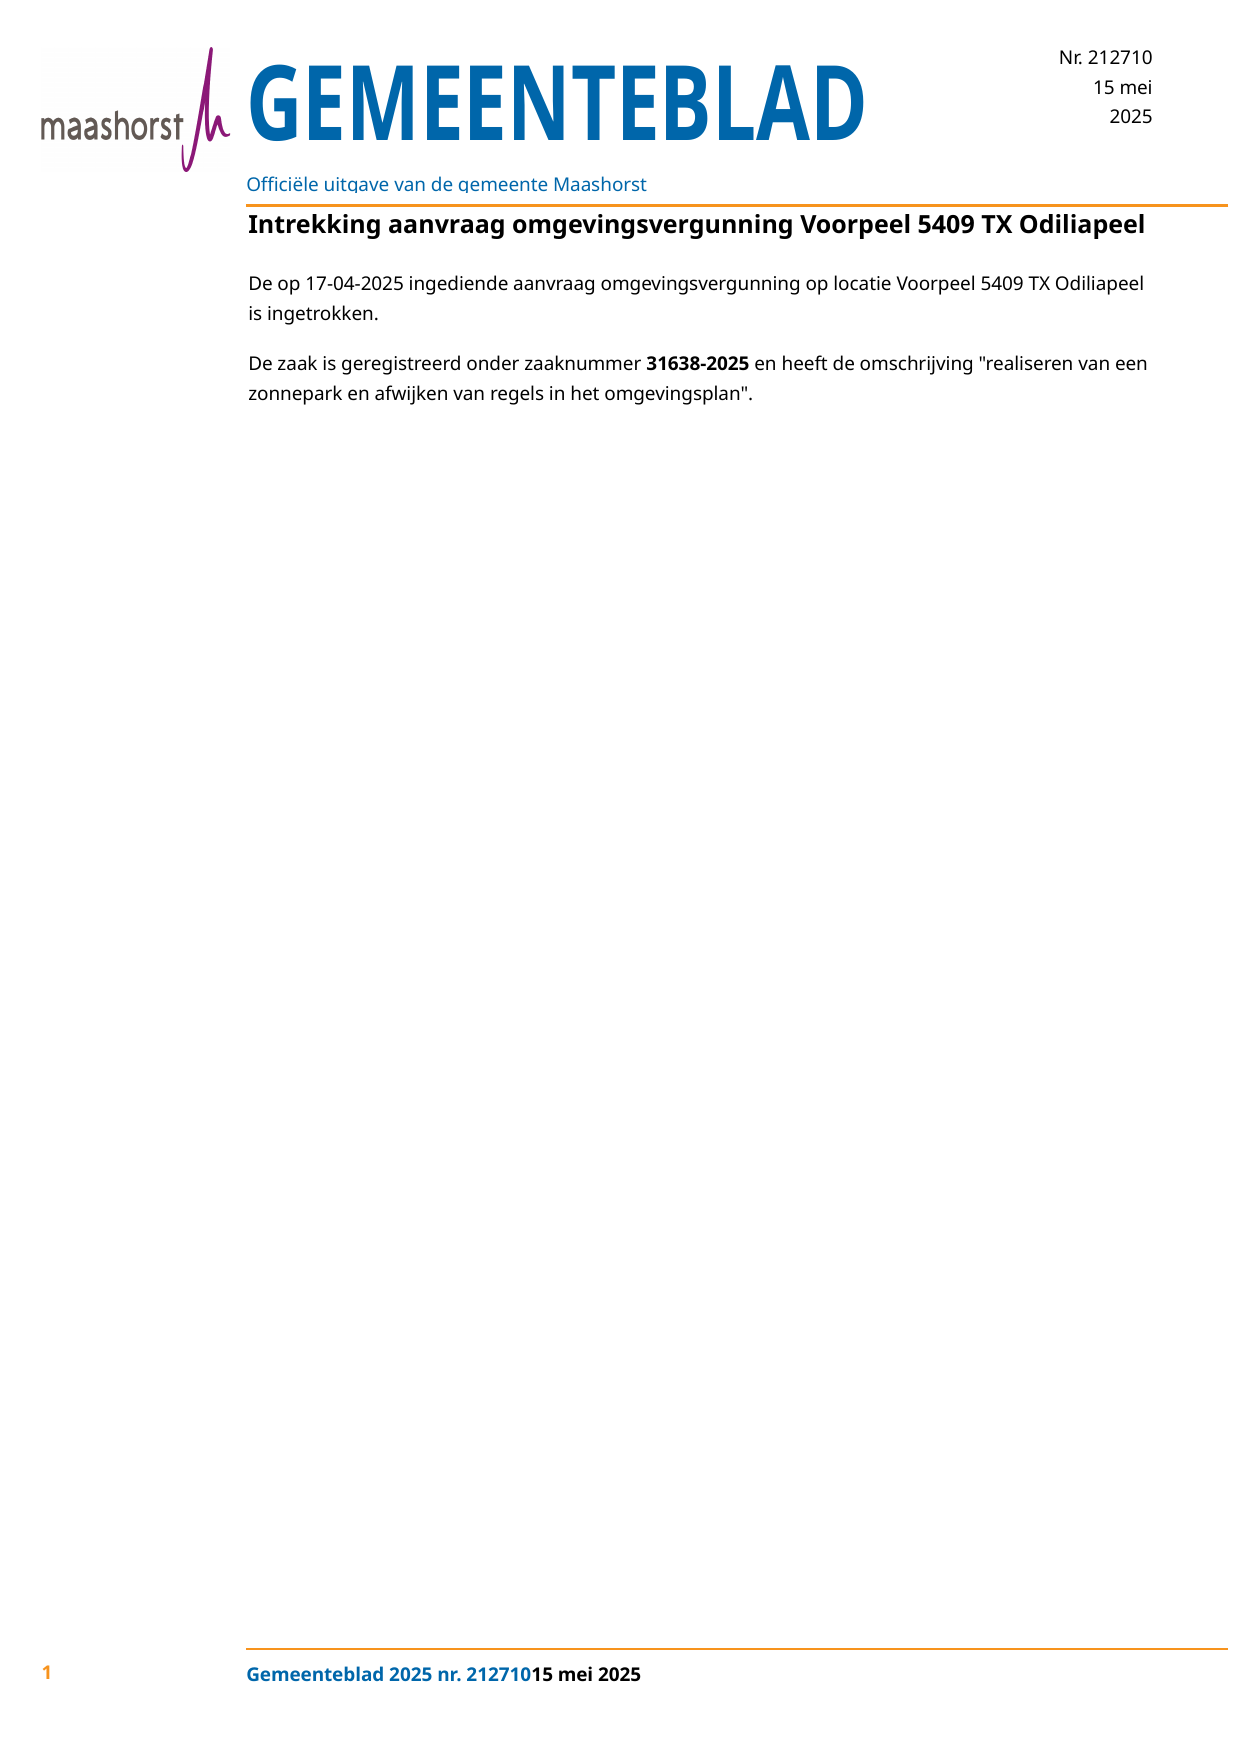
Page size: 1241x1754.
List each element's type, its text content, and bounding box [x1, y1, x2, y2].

text De zaak is geregistreerd onder zaaknummer 31638-2025 en heeft de omschrijving "realiseren van een zonnepark en afwijken van regels in het omgevingsplan". [248, 350, 1152, 406]
picture [41, 47, 231, 172]
text De op 17-04-2025 ingediende aanvraag omgevingsvergunning op locatie Voorpeel 5409 TX Odiliapeel is ingetrokken. [248, 270, 1152, 326]
text Intrekking aanvraag omgevingsvergunning Voorpeel 5409 TX Odiliapeel [248, 207, 1152, 241]
